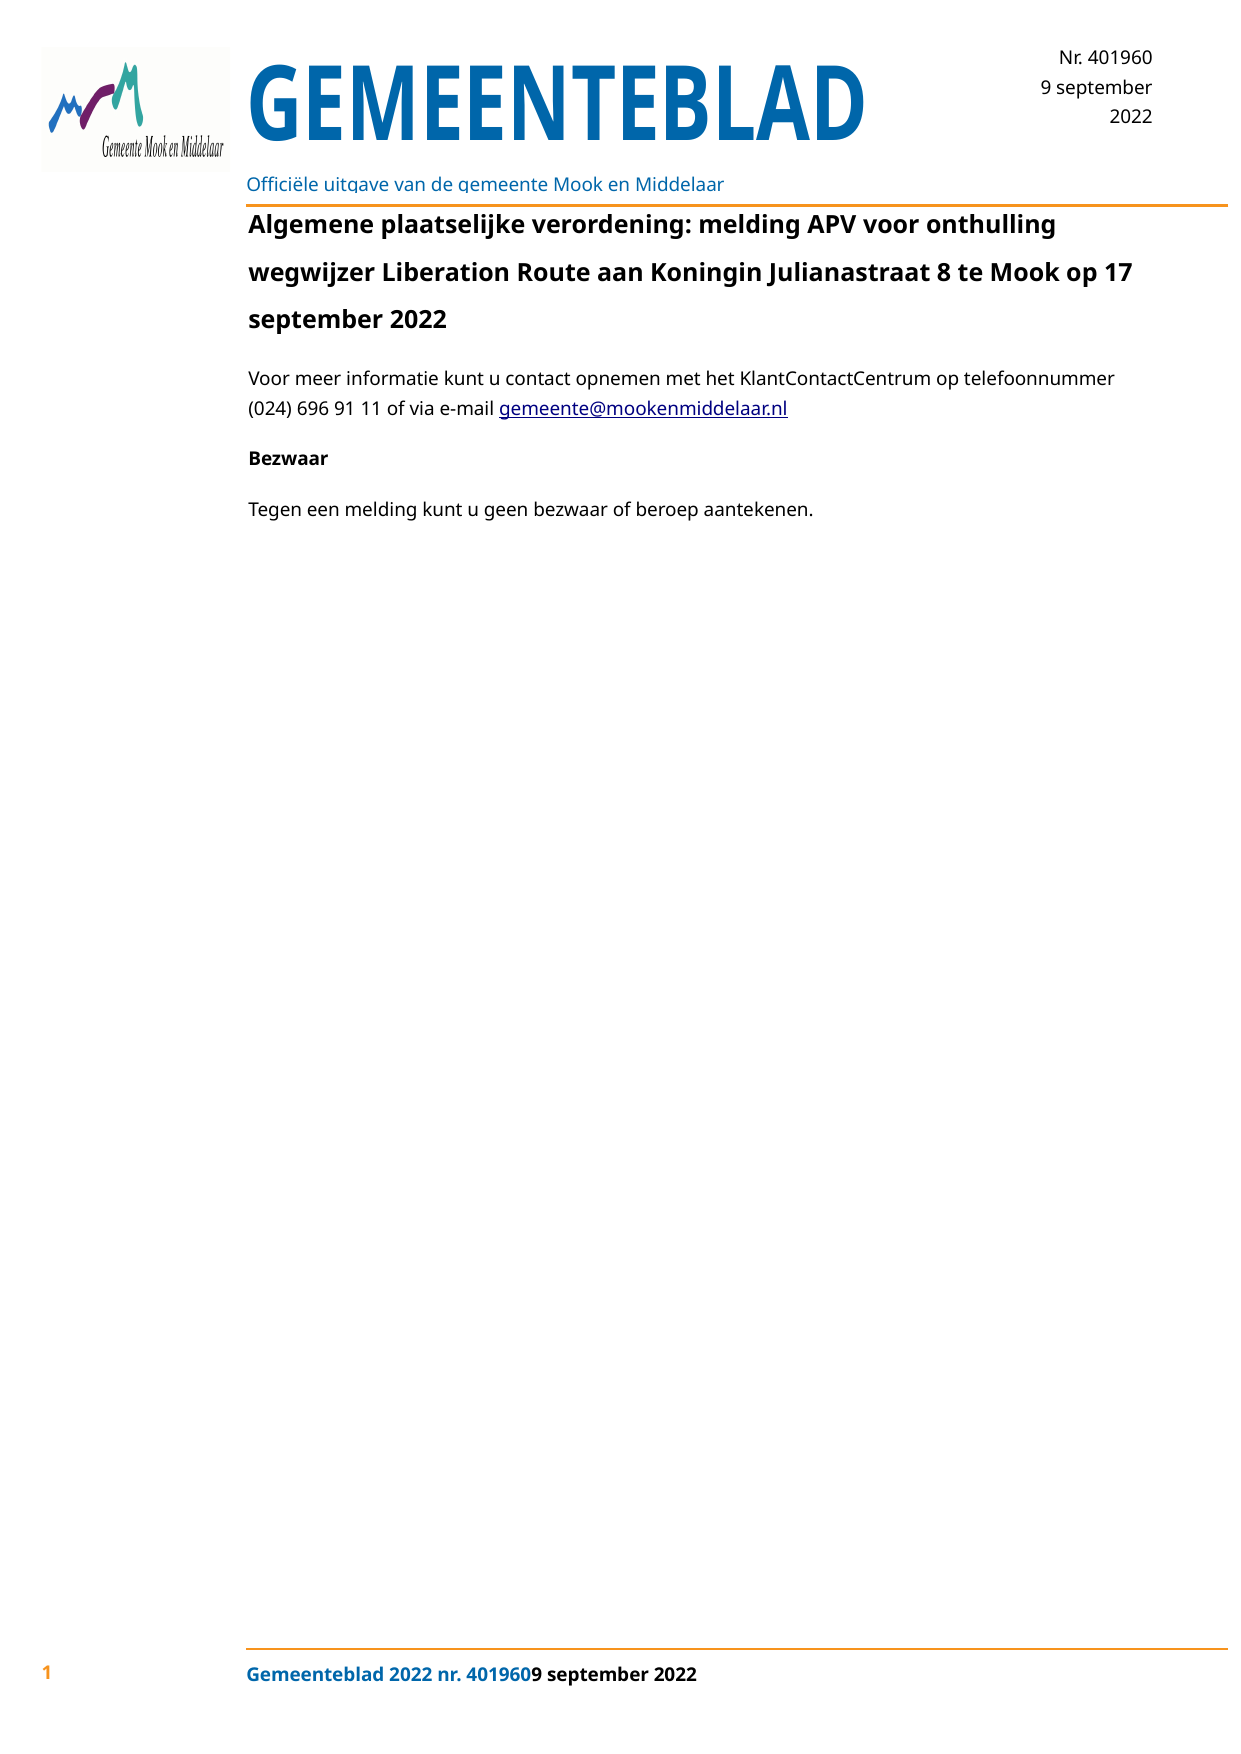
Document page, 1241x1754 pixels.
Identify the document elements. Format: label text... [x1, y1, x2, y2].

text Tegen een melding kunt u geen bezwaar of beroep aantekenen. [248, 496, 1152, 522]
picture [41, 47, 231, 172]
text Voor meer informatie kunt u contact opnemen met het KlantContactCentrum op telefoonnummer (024) 696 91 11 of via e-mail gemeente@mookenmiddelaar.nl [248, 366, 1152, 421]
text Algemene plaatselijke verordening: melding APV voor onthulling wegwijzer Liberation Route aan Koningin Julianastraat 8 te Mook op 17 september 2022 [248, 207, 1152, 336]
text Bezwaar [248, 446, 1152, 471]
